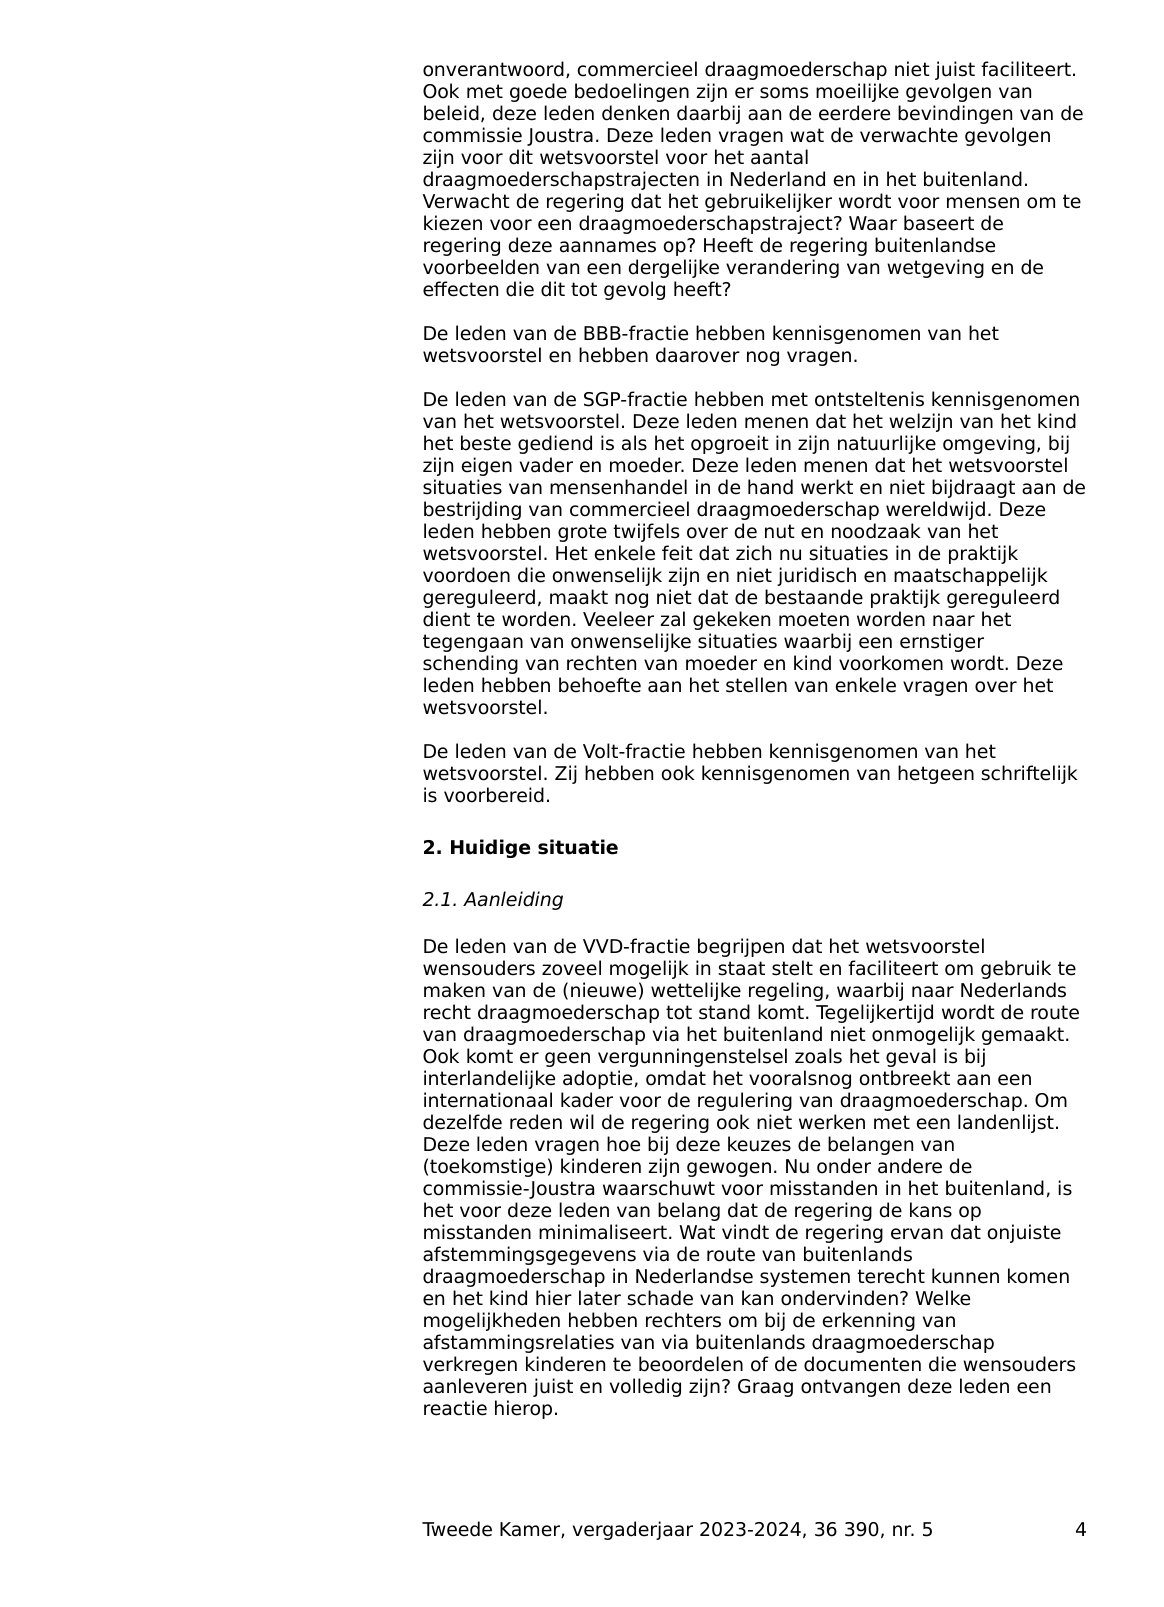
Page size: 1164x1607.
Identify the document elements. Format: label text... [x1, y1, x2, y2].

text De leden van de VVD-fractie begrijpen dat het wetsvoorstel wensouders zoveel mogelijk in staat stelt en faciliteert om gebruik te maken van de (nieuwe) wettelijke regeling, waarbij naar Nederlands recht draagmoederschap tot stand komt. Tegelijkertijd wordt de route van draagmoederschap via het buitenland niet onmogelijk gemaakt. Ook komt er geen vergunningenstelsel zoals het geval is bij interlandelijke adoptie, omdat het vooralsnog ontbreekt aan een internationaal kader voor de regulering van draagmoederschap. Om dezelfde reden wil de regering ook niet werken met een landenlijst. Deze leden vragen hoe bij deze keuzes de belangen van (toekomstige) kinderen zijn gewogen. Nu onder andere de commissie-Joustra waarschuwt voor misstanden in het buitenland, is het voor deze leden van belang dat de regering de kans op misstanden minimaliseert. Wat vindt de regering ervan dat onjuiste afstemmingsgegevens via de route van buitenlands draagmoederschap in Nederlandse systemen terecht kunnen komen en het kind hier later schade van kan ondervinden? Welke mogelijkheden hebben rechters om bij de erkenning van afstammingsrelaties van via buitenlands draagmoederschap verkregen kinderen te beoordelen of de documenten die wensouders aanleveren juist en volledig zijn? Graag ontvangen deze leden een reactie hierop. [422, 936, 1087, 1419]
text De leden van de BBB-fractie hebben kennisgenomen van het wetsvoorstel en hebben daarover nog vragen. [422, 323, 1087, 367]
subtitle 2. Huidige situatie [422, 837, 1087, 859]
text De leden van de SGP-fractie hebben met ontsteltenis kennisgenomen van het wetsvoorstel. Deze leden menen dat het welzijn van het kind het beste gediend is als het opgroeit in zijn natuurlijke omgeving, bij zijn eigen vader en moeder. Deze leden menen dat het wetsvoorstel situaties van mensenhandel in de hand werkt en niet bijdraagt aan de bestrijding van commercieel draagmoederschap wereldwijd. Deze leden hebben grote twijfels over de nut en noodzaak van het wetsvoorstel. Het enkele feit dat zich nu situaties in de praktijk voordoen die onwenselijk zijn en niet juridisch en maatschappelijk gereguleerd, maakt nog niet dat de bestaande praktijk gereguleerd dient te worden. Veeleer zal gekeken moeten worden naar het tegengaan van onwenselijke situaties waarbij een ernstiger schending van rechten van moeder en kind voorkomen wordt. Deze leden hebben behoefte aan het stellen van enkele vragen over het wetsvoorstel. [422, 389, 1087, 719]
text onverantwoord, commercieel draagmoederschap niet juist faciliteert. Ook met goede bedoelingen zijn er soms moeilijke gevolgen van beleid, deze leden denken daarbij aan de eerdere bevindingen van de commissie Joustra. Deze leden vragen wat de verwachte gevolgen zijn voor dit wetsvoorstel voor het aantal draagmoederschapstrajecten in Nederland en in het buitenland. Verwacht de regering dat het gebruikelijker wordt voor mensen om te kiezen voor een draagmoederschapstraject? Waar baseert de regering deze aannames op? Heeft de regering buitenlandse voorbeelden van een dergelijke verandering van wetgeving en de effecten die dit tot gevolg heeft? [422, 59, 1087, 301]
subtitle 2.1. Aanleiding [422, 889, 1087, 911]
text De leden van de Volt-fractie hebben kennisgenomen van het wetsvoorstel. Zij hebben ook kennisgenomen van hetgeen schriftelijk is voorbereid. [422, 741, 1087, 807]
